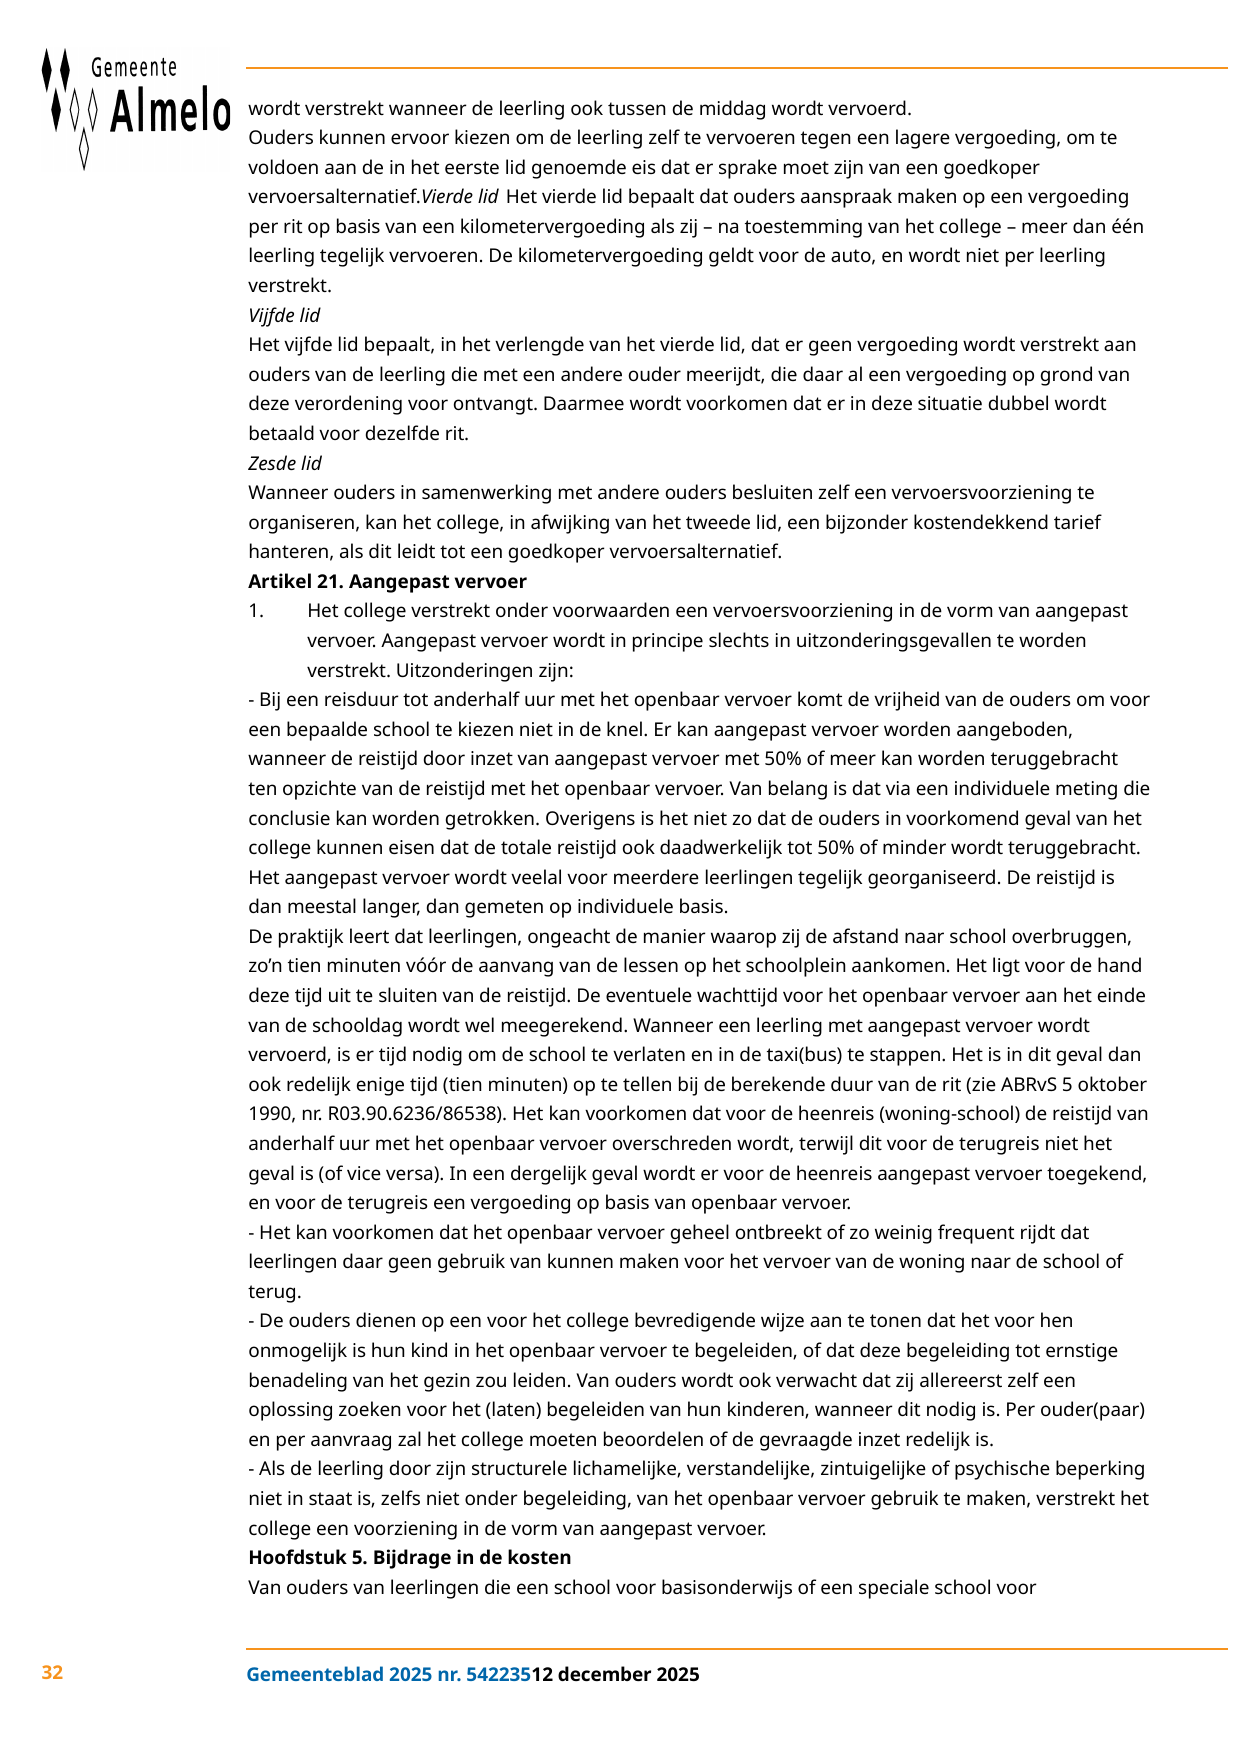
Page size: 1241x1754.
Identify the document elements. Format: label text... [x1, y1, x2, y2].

text - Bij een reisduur tot anderhalf uur met het openbaar vervoer komt de vrijheid van de ouders om voor een bepaalde school te kiezen niet in de knel. Er kan aangepast vervoer worden aangeboden, wanneer de reistijd door inzet van aangepast vervoer met 50% of meer kan worden teruggebracht ten opzichte van de reistijd met het openbaar vervoer. Van belang is dat via een individuele meting die conclusie kan worden getrokken. Overigens is het niet zo dat de ouders in voorkomend geval van het college kunnen eisen dat de totale reistijd ook daadwerkelijk tot 50% of minder wordt teruggebracht. Het aangepast vervoer wordt veelal voor meerdere leerlingen tegelijk georganiseerd. De reistijd is dan meestal langer, dan gemeten op individuele basis. [248, 686, 1152, 919]
text - De ouders dienen op een voor het college bevredigende wijze aan te tonen dat het voor hen onmogelijk is hun kind in het openbaar vervoer te begeleiden, of dat deze begeleiding tot ernstige benadeling van het gezin zou leiden. Van ouders wordt ook verwacht dat zij allereerst zelf een oplossing zoeken voor het (laten) begeleiden van hun kinderen, wanneer dit nodig is. Per ouder(paar) en per aanvraag zal het college moeten beoordelen of de gevraagde inzet redelijk is. [248, 1308, 1152, 1452]
list Het college verstrekt onder voorwaarden een vervoersvoorziening in de vorm van aangepast vervoer. Aangepast vervoer wordt in principe slechts in uitzonderingsgevallen te worden verstrekt. Uitzonderingen zijn: [248, 598, 1152, 683]
text Van ouders van leerlingen die een school voor basisonderwijs of een speciale school voor [248, 1574, 1152, 1600]
text - Als de leerling door zijn structurele lichamelijke, verstandelijke, zintuigelijke of psychische beperking niet in staat is, zelfs niet onder begeleiding, van het openbaar vervoer gebruik te maken, verstrekt het college een voorziening in de vorm van aangepast vervoer. [248, 1456, 1152, 1541]
text wordt verstrekt wanneer de leerling ook tussen de middag wordt vervoerd. [248, 95, 1152, 121]
text - Het kan voorkomen dat het openbaar vervoer geheel ontbreekt of zo weinig frequent rijdt dat leerlingen daar geen gebruik van kunnen maken voor het vervoer van de woning naar de school of terug. [248, 1219, 1152, 1304]
text Hoofdstuk 5. Bijdrage in de kosten [248, 1544, 1152, 1570]
picture [41, 47, 231, 172]
text Ouders kunnen ervoor kiezen om de leerling zelf te vervoeren tegen een lagere vergoeding, om te voldoen aan de in het eerste lid genoemde eis dat er sprake moet zijn van een goedkoper vervoersalternatief.Vierde lid Het vierde lid bepaalt dat ouders aanspraak maken op een vergoeding per rit op basis van een kilometervergoeding als zij – na toestemming van het college – meer dan één leerling tegelijk vervoeren. De kilometervergoeding geldt voor de auto, en wordt niet per leerling verstrekt. [248, 124, 1152, 298]
text Zesde lid [248, 450, 1152, 476]
text Het vijfde lid bepaalt, in het verlengde van het vierde lid, dat er geen vergoeding wordt verstrekt aan ouders van de leerling die met een andere ouder meerijdt, die daar al een vergoeding op grond van deze verordening voor ontvangt. Daarmee wordt voorkomen dat er in deze situatie dubbel wordt betaald voor dezelfde rit. [248, 331, 1152, 446]
text Vijfde lid [248, 302, 1152, 328]
text Artikel 21. Aangepast vervoer [248, 568, 1152, 594]
text Wanneer ouders in samenwerking met andere ouders besluiten zelf een vervoersvoorziening te organiseren, kan het college, in afwijking van het tweede lid, een bijzonder kostendekkend tarief hanteren, als dit leidt tot een goedkoper vervoersalternatief. [248, 479, 1152, 564]
text De praktijk leert dat leerlingen, ongeacht de manier waarop zij de afstand naar school overbruggen, zo’n tien minuten vóór de aanvang van de lessen op het schoolplein aankomen. Het ligt voor de hand deze tijd uit te sluiten van de reistijd. De eventuele wachttijd voor het openbaar vervoer aan het einde van de schooldag wordt wel meegerekend. Wanneer een leerling met aangepast vervoer wordt vervoerd, is er tijd nodig om de school te verlaten en in de taxi(bus) te stappen. Het is in dit geval dan ook redelijk enige tijd (tien minuten) op te tellen bij de berekende duur van de rit (zie ABRvS 5 oktober 1990, nr. R03.90.6236/86538). Het kan voorkomen dat voor de heenreis (woning-school) de reistijd van anderhalf uur met het openbaar vervoer overschreden wordt, terwijl dit voor de terugreis niet het geval is (of vice versa). In een dergelijk geval wordt er voor de heenreis aangepast vervoer toegekend, en voor de terugreis een vergoeding op basis van openbaar vervoer. [248, 923, 1152, 1215]
